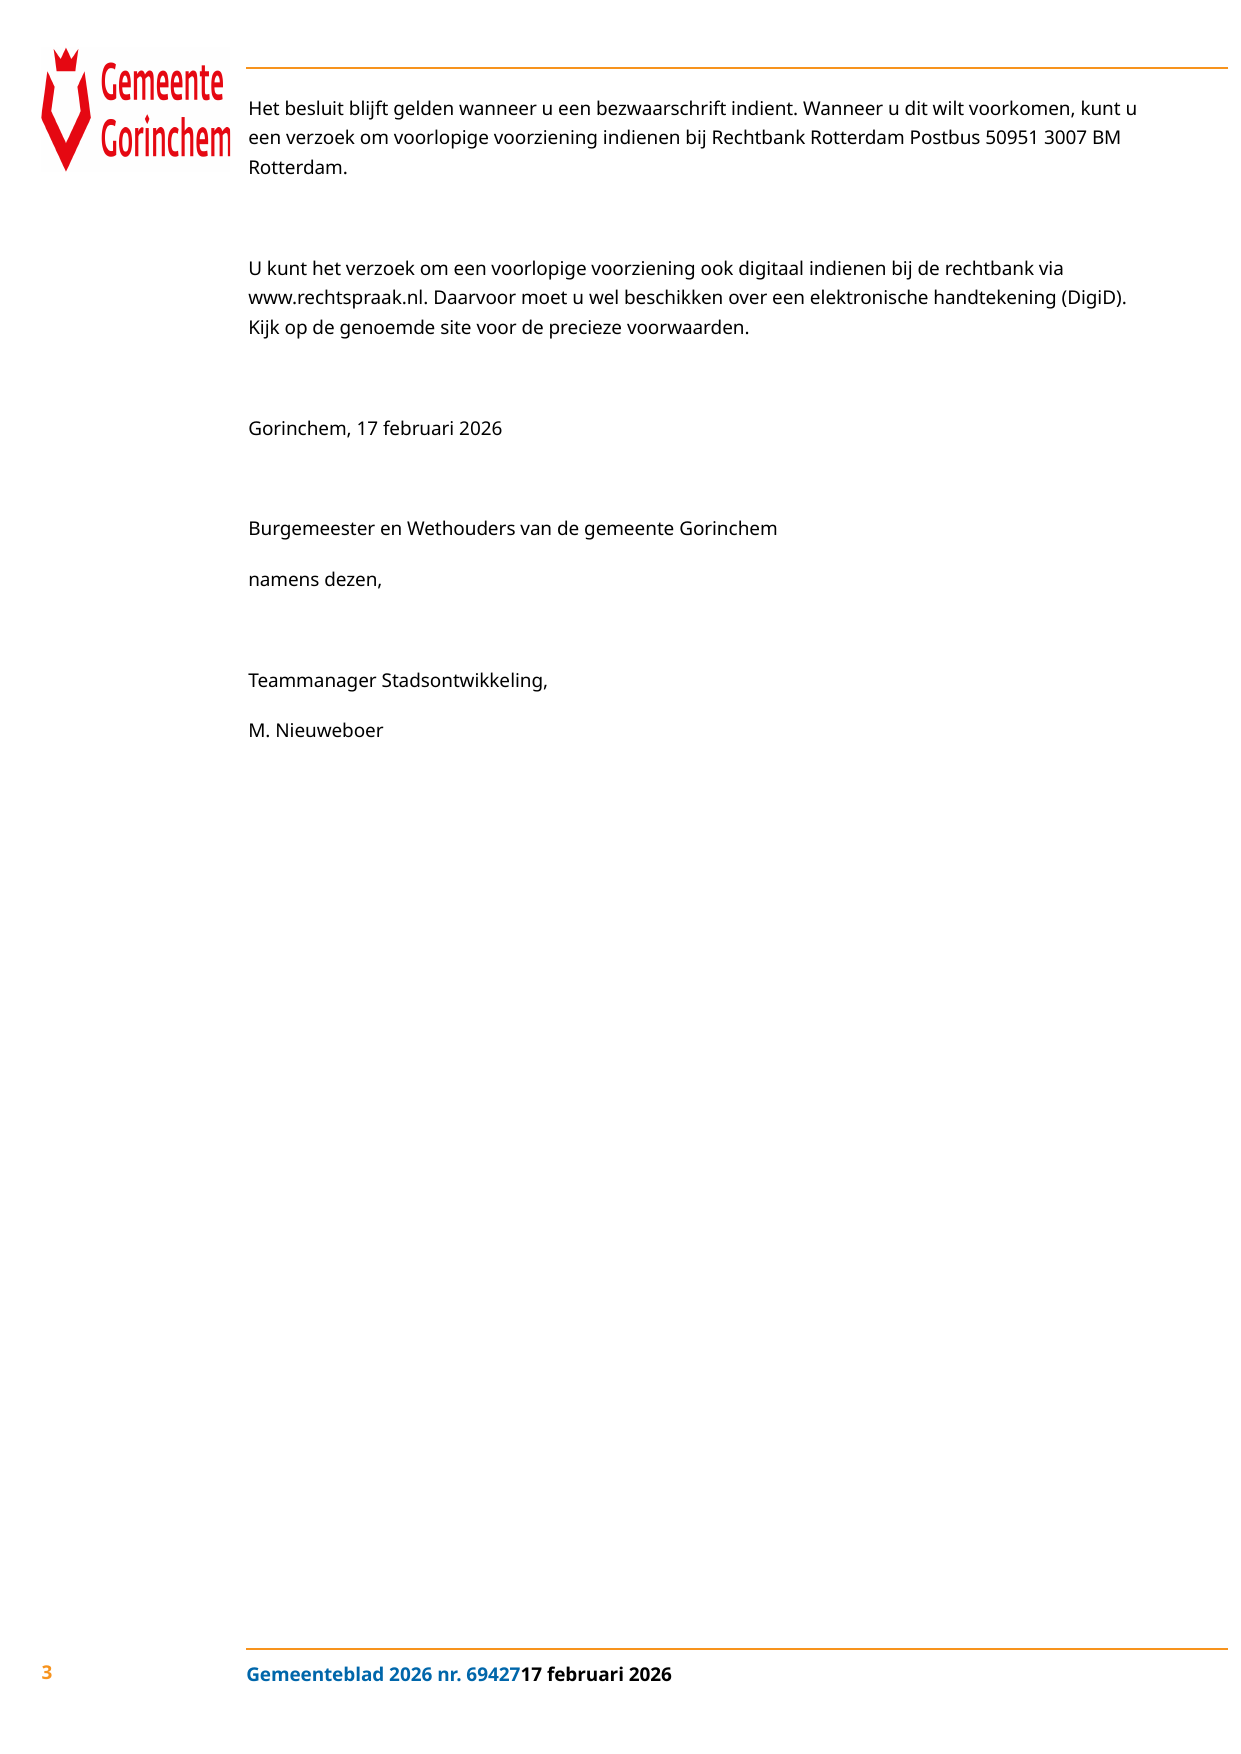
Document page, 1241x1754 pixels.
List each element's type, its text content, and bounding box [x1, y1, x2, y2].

text Gorinchem, 17 februari 2026 [248, 415, 1152, 441]
text Het besluit blijft gelden wanneer u een bezwaarschrift indient. Wanneer u dit wilt voorkomen, kunt u een verzoek om voorlopige voorziening indienen bij Rechtbank Rotterdam Postbus 50951 3007 BM Rotterdam. [248, 95, 1152, 180]
text namens dezen, [248, 566, 1152, 592]
text Teammanager Stadsontwikkeling, [248, 667, 1152, 693]
text U kunt het verzoek om een voorlopige voorziening ook digitaal indienen bij de rechtbank via www.rechtspraak.nl. Daarvoor moet u wel beschikken over een elektronische handtekening (DigiD). Kijk op de genoemde site voor de precieze voorwaarden. [248, 255, 1152, 340]
picture [41, 47, 231, 172]
text Burgemeester en Wethouders van de gemeente Gorinchem [248, 516, 1152, 541]
text M. Nieuweboer [248, 717, 1152, 743]
